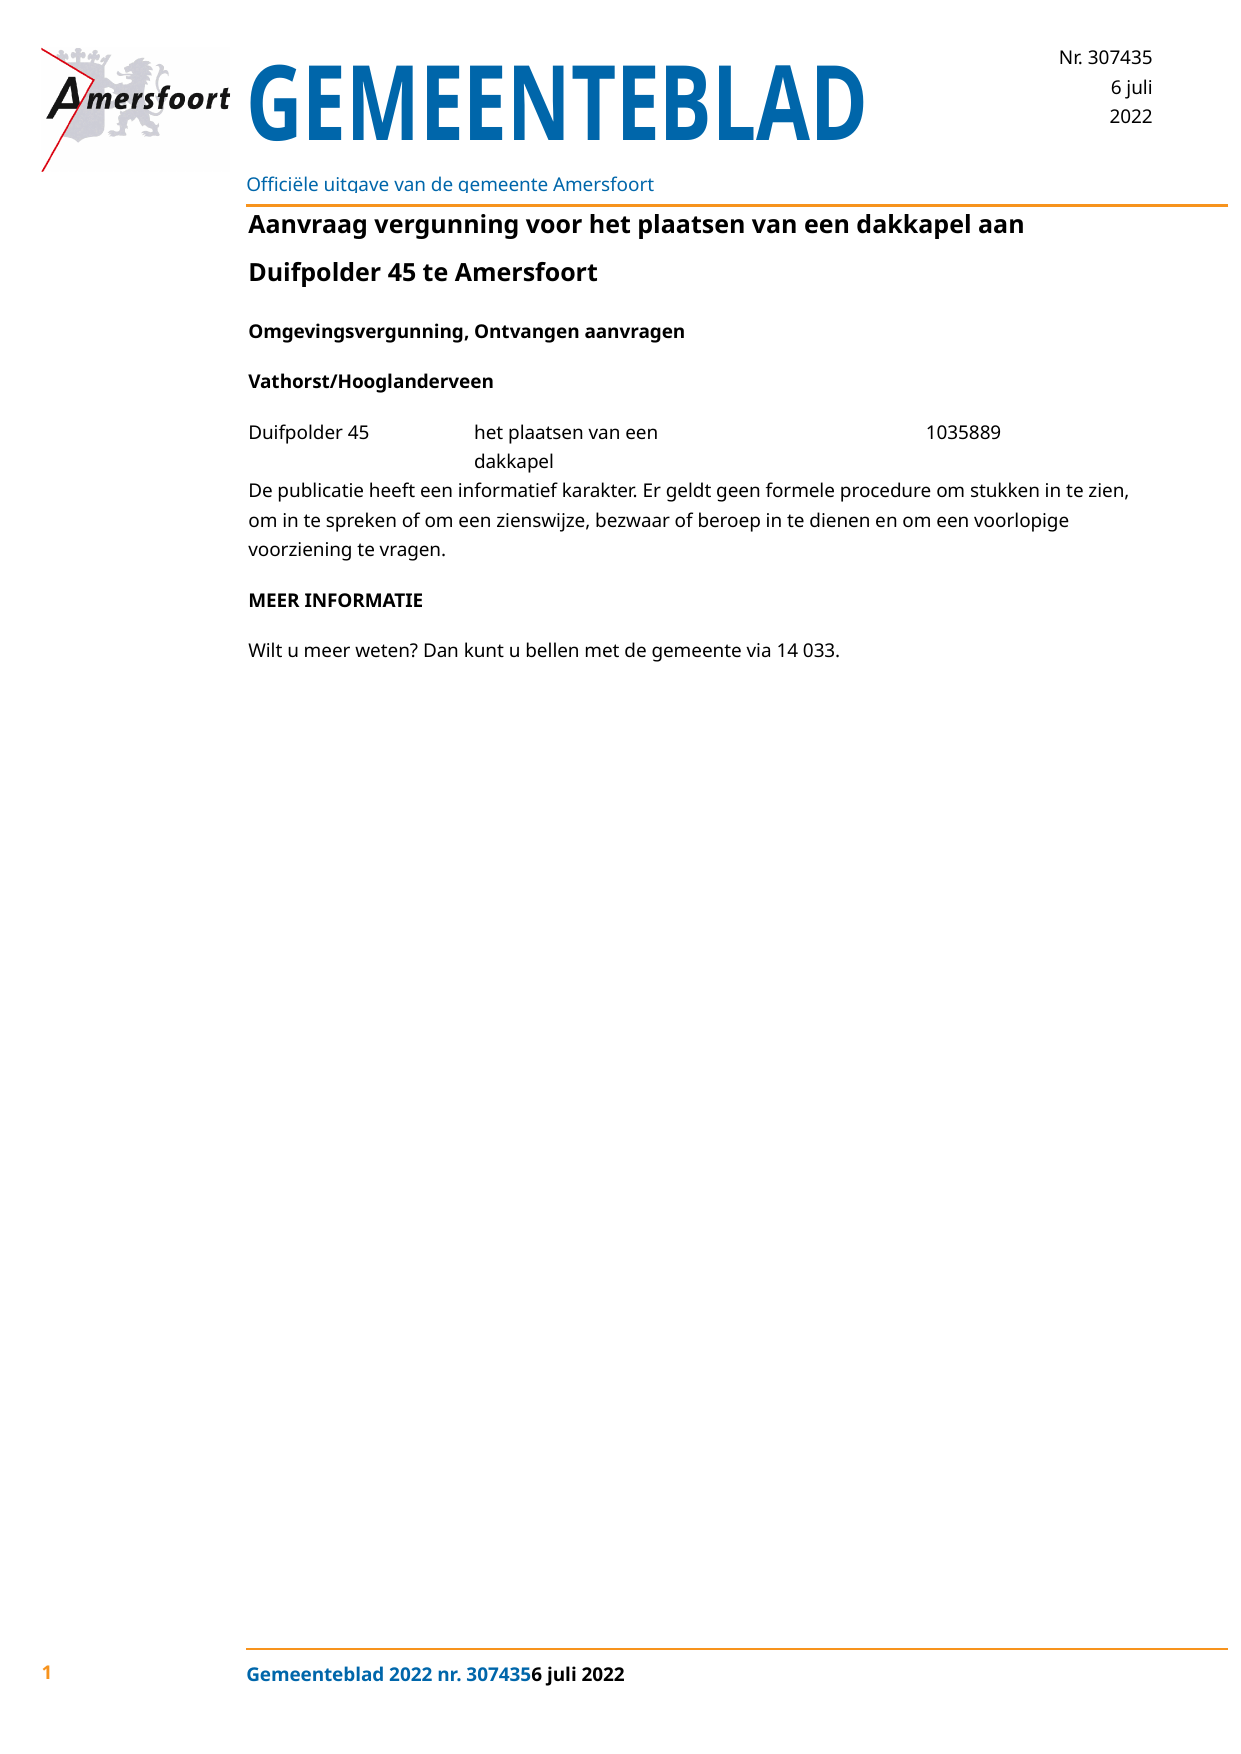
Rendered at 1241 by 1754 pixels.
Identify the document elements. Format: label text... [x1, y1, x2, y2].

text Wilt u meer weten? Dan kunt u bellen met de gemeente via 14 033. [248, 637, 1152, 663]
table_header het plaatsen van een dakkapel [474, 419, 700, 474]
text MEER INFORMATIE [248, 587, 1152, 613]
picture [41, 47, 231, 172]
text De publicatie heeft een informatief karakter. Er geldt geen formele procedure om stukken in te zien, om in te spreken of om een zienswijze, bezwaar of beroep in te dienen en om een voorlopige voorziening te vragen. [248, 477, 1152, 562]
table_header [700, 419, 926, 474]
text Omgevingsvergunning, Ontvangen aanvragen [248, 318, 1152, 344]
table_header Duifpolder 45 [248, 419, 474, 474]
text Vathorst/Hooglanderveen [248, 368, 1152, 394]
table_header 1035889 [926, 419, 1152, 474]
text Aanvraag vergunning voor het plaatsen van een dakkapel aan Duifpolder 45 te Amersfoort [248, 207, 1152, 288]
